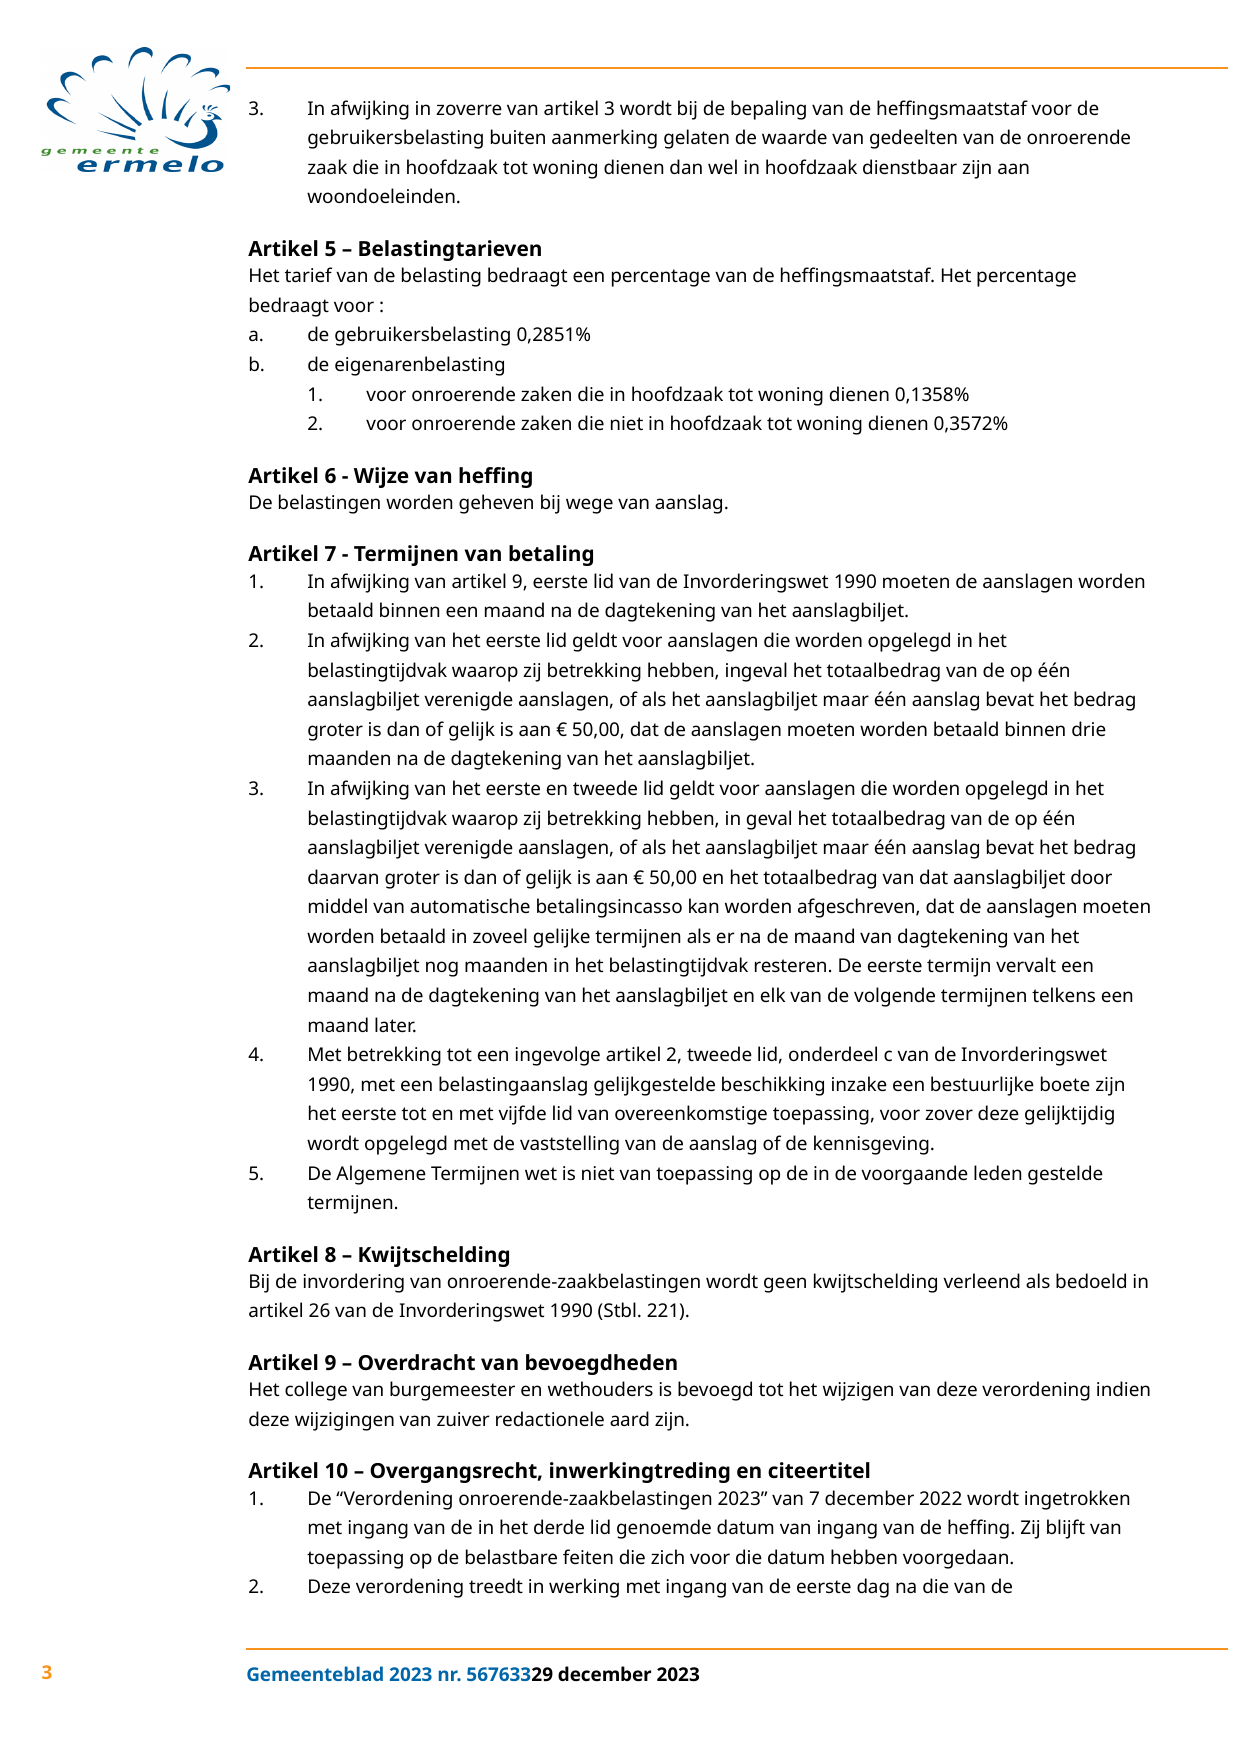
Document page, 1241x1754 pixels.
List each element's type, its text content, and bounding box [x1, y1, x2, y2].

list In afwijking van artikel 9, eerste lid van de Invorderingswet 1990 moeten de aanslagen worden betaald binnen een maand na de dagtekening van het aanslagbiljet. [248, 568, 1152, 623]
list De Algemene Termijnen wet is niet van toepassing op de in de voorgaande leden gestelde termijnen. [248, 1160, 1152, 1215]
text Artikel 9 – Overdracht van bevoegdheden [248, 1348, 1152, 1377]
list In afwijking in zoverre van artikel 3 wordt bij de bepaling van de heffingsmaatstaf voor de gebruikersbelasting buiten aanmerking gelaten de waarde van gedeelten van de onroerende zaak die in hoofdzaak tot woning dienen dan wel in hoofdzaak dienstbaar zijn aan woondoeleinden. [248, 95, 1152, 209]
text Artikel 8 – Kwijtschelding [248, 1240, 1152, 1268]
text Het tarief van de belasting bedraagt een percentage van de heffingsmaatstaf. Het percentage bedraagt voor : [248, 262, 1152, 318]
text Bij de invordering van onroerende-zaakbelastingen wordt geen kwijtschelding verleend als bedoeld in artikel 26 van de Invorderingswet 1990 (Stbl. 221). [248, 1268, 1152, 1323]
text Artikel 6 - Wijze van heffing [248, 461, 1152, 489]
list de eigenarenbelasting [248, 351, 1152, 377]
text Artikel 7 - Termijnen van betaling [248, 539, 1152, 568]
list In afwijking van het eerste lid geldt voor aanslagen die worden opgelegd in het belastingtijdvak waarop zij betrekking hebben, ingeval het totaalbedrag van de op één aanslagbiljet verenigde aanslagen, of als het aanslagbiljet maar één aanslag bevat het bedrag groter is dan of gelijk is aan € 50,00, dat de aanslagen moeten worden betaald binnen drie maanden na de dagtekening van het aanslagbiljet. [248, 627, 1152, 771]
list Met betrekking tot een ingevolge artikel 2, tweede lid, onderdeel c van de Invorderingswet 1990, met een belastingaanslag gelijkgestelde beschikking inzake een bestuurlijke boete zijn het eerste tot en met vijfde lid van overeenkomstige toepassing, voor zover deze gelijktijdig wordt opgelegd met de vaststelling van de aanslag of de kennisgeving. [248, 1041, 1152, 1156]
text Artikel 10 – Overgangsrecht, inwerkingtreding en citeertitel [248, 1457, 1152, 1485]
list voor onroerende zaken die in hoofdzaak tot woning dienen 0,1358% [307, 381, 1152, 406]
text De belastingen worden geheven bij wege van aanslag. [248, 489, 1152, 515]
list De “Verordening onroerende-zaakbelastingen 2023” van 7 december 2022 wordt ingetrokken met ingang van de in het derde lid genoemde datum van ingang van de heffing. Zij blijft van toepassing op de belastbare feiten die zich voor die datum hebben voorgedaan. [248, 1485, 1152, 1570]
text Artikel 5 – Belastingtarieven [248, 234, 1152, 262]
list de gebruikersbelasting 0,2851% [248, 322, 1152, 347]
list Deze verordening treedt in werking met ingang van de eerste dag na die van de [248, 1574, 1152, 1599]
text Het college van burgemeester en wethouders is bevoegd tot het wijzigen van deze verordening indien deze wijzigingen van zuiver redactionele aard zijn. [248, 1377, 1152, 1432]
list voor onroerende zaken die niet in hoofdzaak tot woning dienen 0,3572% [307, 410, 1152, 436]
list In afwijking van het eerste en tweede lid geldt voor aanslagen die worden opgelegd in het belastingtijdvak waarop zij betrekking hebben, in geval het totaalbedrag van de op één aanslagbiljet verenigde aanslagen, of als het aanslagbiljet maar één aanslag bevat het bedrag daarvan groter is dan of gelijk is aan € 50,00 en het totaalbedrag van dat aanslagbiljet door middel van automatische betalingsincasso kan worden afgeschreven, dat de aanslagen moeten worden betaald in zoveel gelijke termijnen als er na de maand van dagtekening van het aanslagbiljet nog maanden in het belastingtijdvak resteren. De eerste termijn vervalt een maand na de dagtekening van het aanslagbiljet en elk van de volgende termijnen telkens een maand later. [248, 775, 1152, 1037]
picture [41, 47, 231, 172]
